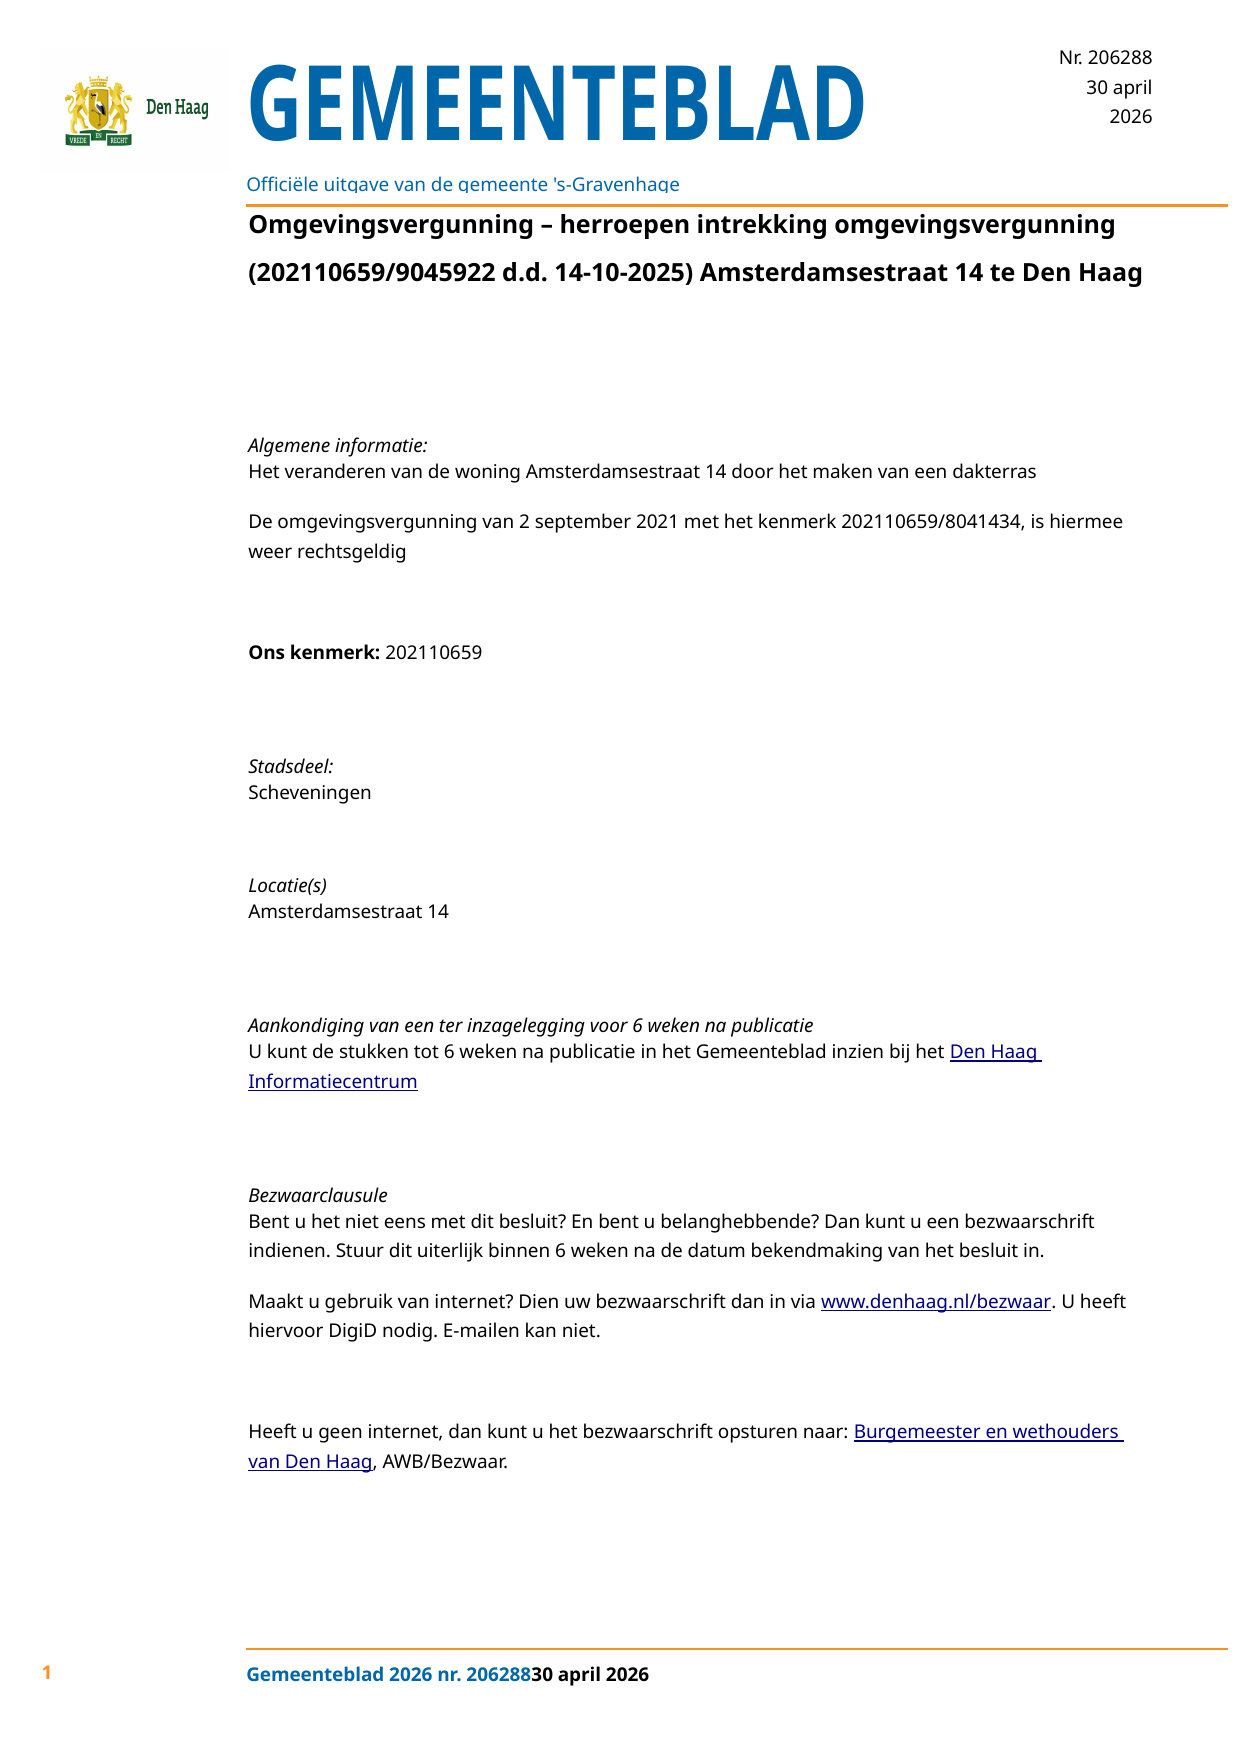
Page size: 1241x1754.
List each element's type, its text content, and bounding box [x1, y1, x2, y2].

text Amsterdamsestraat 14 [248, 898, 1152, 924]
text Bezwaarclausule [248, 1182, 1152, 1208]
text Aankondiging van een ter inzagelegging voor 6 weken na publicatie [248, 1013, 1152, 1038]
text Ons kenmerk: 202110659 [248, 639, 1152, 664]
text De omgevingsvergunning van 2 september 2021 met het kenmerk 202110659/8041434, is hiermee weer rechtsgeldig [248, 508, 1152, 564]
text Algemene informatie: [248, 432, 1152, 458]
text U kunt de stukken tot 6 weken na publicatie in het Gemeenteblad inzien bij het Den Haag Informatiecentrum [248, 1038, 1152, 1094]
text Maakt u gebruik van internet? Dien uw bezwaarschrift dan in via www.denhaag.nl/bezwaar. U heeft hiervoor DigiD nodig. E-mailen kan niet. [248, 1288, 1152, 1343]
text Het veranderen van de woning Amsterdamsestraat 14 door het maken van een dakterras [248, 458, 1152, 484]
picture [41, 47, 231, 172]
text Locatie(s) [248, 872, 1152, 898]
text Stadsdeel: [248, 753, 1152, 779]
text Scheveningen [248, 779, 1152, 805]
text Omgevingsvergunning – herroepen intrekking omgevingsvergunning (202110659/9045922 d.d. 14-10-2025) Amsterdamsestraat 14 te Den Haag [248, 207, 1152, 288]
text Heeft u geen internet, dan kunt u het bezwaarschrift opsturen naar: Burgemeester en wethouders van Den Haag, AWB/Bezwaar. [248, 1418, 1152, 1474]
text Bent u het niet eens met dit besluit? En bent u belanghebbende? Dan kunt u een bezwaarschrift indienen. Stuur dit uiterlijk binnen 6 weken na de datum bekendmaking van het besluit in. [248, 1208, 1152, 1263]
